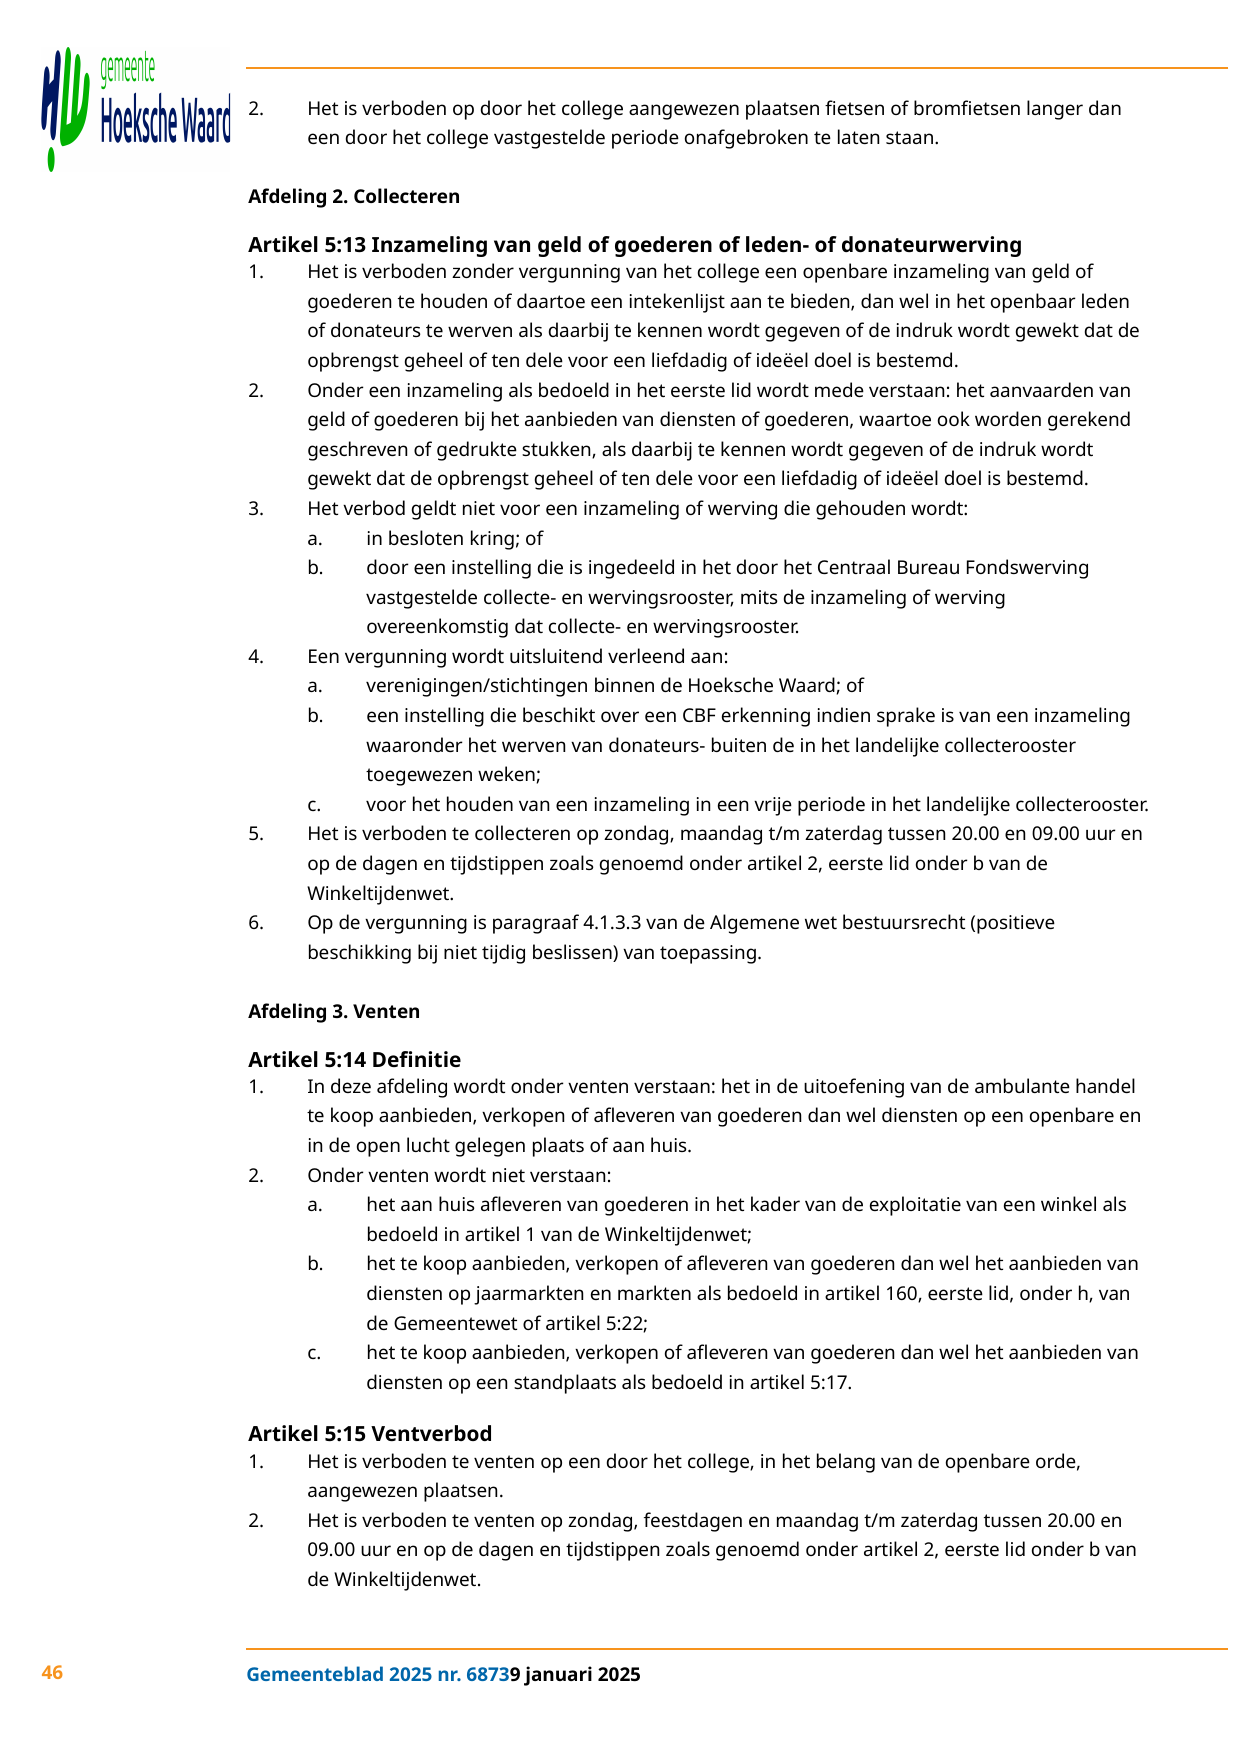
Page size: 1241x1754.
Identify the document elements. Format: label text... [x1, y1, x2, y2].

list Het is verboden te venten op een door het college, in het belang van de openbare orde, aangewezen plaatsen. [248, 1448, 1152, 1503]
list Op de vergunning is paragraaf 4.1.3.3 van de Algemene wet bestuursrecht (positieve beschikking bij niet tijdig beslissen) van toepassing. [248, 909, 1152, 965]
picture [41, 47, 231, 172]
list Onder venten wordt niet verstaan: [248, 1162, 1152, 1188]
list het aan huis afleveren van goederen in het kader van de exploitatie van een winkel als bedoeld in artikel 1 van de Winkeltijdenwet; [307, 1191, 1152, 1247]
list een instelling die beschikt over een CBF erkenning indien sprake is van een inzameling waaronder het werven van donateurs- buiten de in het landelijke collecterooster toegewezen weken; [307, 702, 1152, 787]
list Een vergunning wordt uitsluitend verleend aan: [248, 643, 1152, 669]
list Het verbod geldt niet voor een inzameling of werving die gehouden wordt: [248, 495, 1152, 521]
list Het is verboden op door het college aangewezen plaatsen fietsen of bromfietsen langer dan een door het college vastgestelde periode onafgebroken te laten staan. [248, 95, 1152, 150]
list het te koop aanbieden, verkopen of afleveren van goederen dan wel het aanbieden van diensten op jaarmarkten en markten als bedoeld in artikel 160, eerste lid, onder h, van de Gemeentewet of artikel 5:22; [307, 1251, 1152, 1336]
list Het is verboden zonder vergunning van het college een openbare inzameling van geld of goederen te houden of daartoe een intekenlijst aan te bieden, dan wel in het openbaar leden of donateurs te werven als daarbij te kennen wordt gegeven of de indruk wordt gewekt dat de opbrengst geheel of ten dele voor een liefdadig of ideëel doel is bestemd. [248, 258, 1152, 373]
list Onder een inzameling als bedoeld in het eerste lid wordt mede verstaan: het aanvaarden van geld of goederen bij het aanbieden van diensten of goederen, waartoe ook worden gerekend geschreven of gedrukte stukken, als daarbij te kennen wordt gegeven of de indruk wordt gewekt dat de opbrengst geheel of ten dele voor een liefdadig of ideëel doel is bestemd. [248, 377, 1152, 491]
text Artikel 5:15 Ventverbod [248, 1419, 1152, 1448]
list door een instelling die is ingedeeld in het door het Centraal Bureau Fondswerving vastgestelde collecte- en wervingsrooster, mits de inzameling of werving overeenkomstig dat collecte- en wervingsrooster. [307, 554, 1152, 639]
list voor het houden van een inzameling in een vrije periode in het landelijke collecterooster. [307, 791, 1152, 817]
text Artikel 5:13 Inzameling van geld of goederen of leden- of donateurwerving [248, 230, 1152, 258]
list verenigingen/stichtingen binnen de Hoeksche Waard; of [307, 673, 1152, 698]
list Het is verboden te venten op zondag, feestdagen en maandag t/m zaterdag tussen 20.00 en 09.00 uur en op de dagen en tijdstippen zoals genoemd onder artikel 2, eerste lid onder b van de Winkeltijdenwet. [248, 1507, 1152, 1592]
text Artikel 5:14 Definitie [248, 1045, 1152, 1073]
list Het is verboden te collecteren op zondag, maandag t/m zaterdag tussen 20.00 en 09.00 uur en op de dagen en tijdstippen zoals genoemd onder artikel 2, eerste lid onder b van de Winkeltijdenwet. [248, 821, 1152, 906]
list In deze afdeling wordt onder venten verstaan: het in de uitoefening van de ambulante handel te koop aanbieden, verkopen of afleveren van goederen dan wel diensten op een openbare en in de open lucht gelegen plaats of aan huis. [248, 1073, 1152, 1158]
list in besloten kring; of [307, 525, 1152, 551]
list het te koop aanbieden, verkopen of afleveren van goederen dan wel het aanbieden van diensten op een standplaats als bedoeld in artikel 5:17. [307, 1339, 1152, 1395]
text Afdeling 2. Collecteren [248, 183, 1152, 209]
text Afdeling 3. Venten [248, 998, 1152, 1024]
